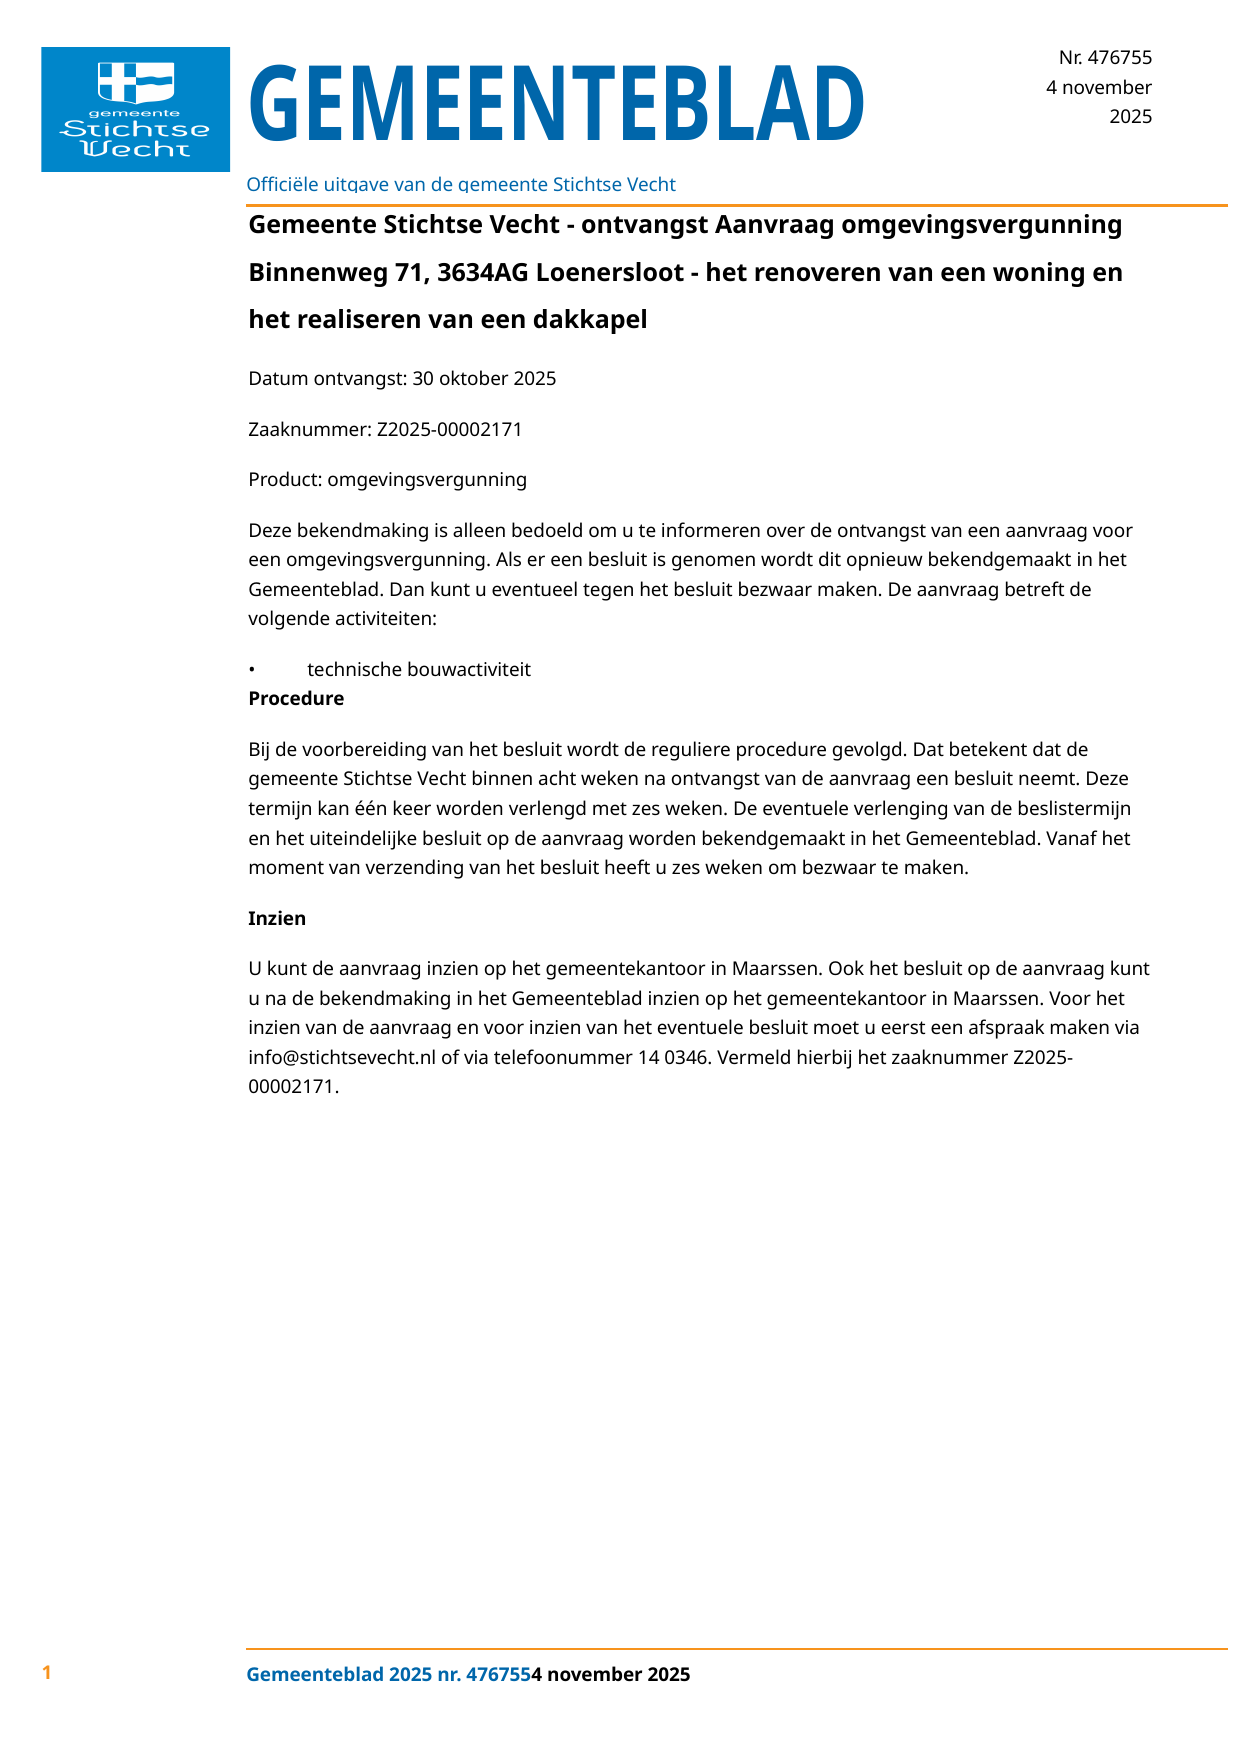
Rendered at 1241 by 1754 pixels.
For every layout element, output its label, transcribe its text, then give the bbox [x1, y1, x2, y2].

picture [137, 63, 174, 103]
text U kunt de aanvraag inzien op het gemeentekantoor in Maarssen. Ook het besluit op de aanvraag kunt u na de bekendmaking in het Gemeenteblad inzien op het gemeentekantoor in Maarssen. Voor het inzien van de aanvraag en voor inzien van het eventuele besluit moet u eerst een afspraak maken via info@stichtsevecht.nl of via telefoonummer 14 0346. Vermeld hierbij het zaaknummer Z2025-00002171. [248, 955, 1152, 1099]
text Bij de voorbereiding van het besluit wordt de reguliere procedure gevolgd. Dat betekent dat de gemeente Stichtse Vecht binnen acht weken na ontvangst van de aanvraag een besluit neemt. Deze termijn kan één keer worden verlengd met zes weken. De eventuele verlenging van de beslistermijn en het uiteindelijke besluit op de aanvraag worden bekendgemaakt in het Gemeenteblad. Vanaf het moment van verzending van het besluit heeft u zes weken om bezwaar te maken. [248, 736, 1152, 880]
text Zaaknummer: Z2025-00002171 [248, 416, 1152, 442]
text Product: omgevingsvergunning [248, 466, 1152, 492]
list technische bouwactiviteit [248, 656, 1152, 682]
text Gemeente Stichtse Vecht - ontvangst Aanvraag omgevingsvergunning Binnenweg 71, 3634AG Loenersloot - het renoveren van een woning en het realiseren van een dakkapel [248, 207, 1152, 336]
text Datum ontvangst: 30 oktober 2025 [248, 366, 1152, 391]
text Deze bekendmaking is alleen bedoeld om u te informeren over de ontvangst van een aanvraag voor een omgevingsvergunning. Als er een besluit is genomen wordt dit opnieuw bekendgemaakt in het Gemeenteblad. Dan kunt u eventueel tegen het besluit bezwaar maken. De aanvraag betreft de volgende activiteiten: [248, 517, 1152, 631]
picture [99, 63, 135, 101]
text Inzien [248, 905, 1152, 930]
text Procedure [248, 686, 1152, 711]
